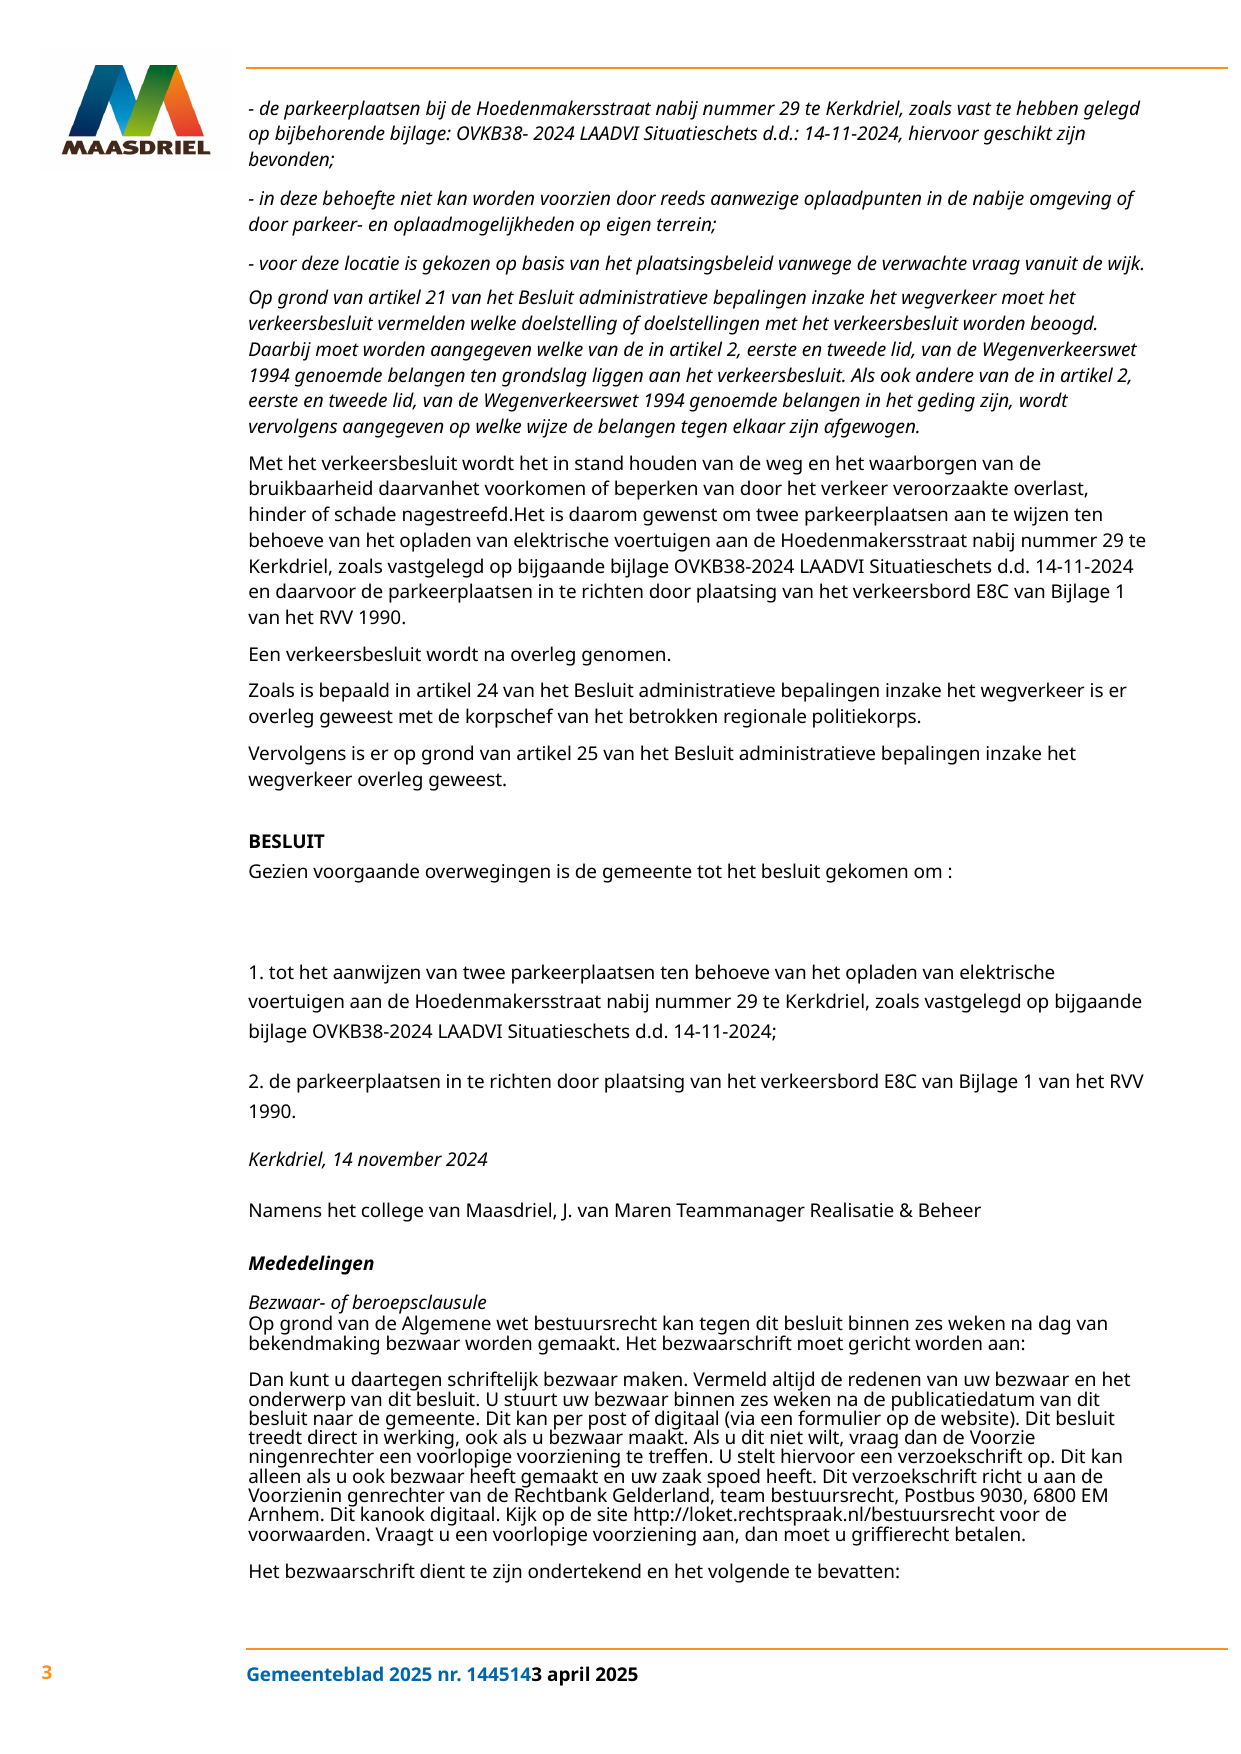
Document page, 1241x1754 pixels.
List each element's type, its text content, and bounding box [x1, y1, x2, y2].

text - in deze behoefte niet kan worden voorzien door reeds aanwezige oplaadpunten in de nabije omgeving of door parkeer- en oplaadmogelijkheden op eigen terrein; [248, 186, 1152, 237]
text Met het verkeersbesluit wordt het in stand houden van de weg en het waarborgen van de bruikbaarheid daarvanhet voorkomen of beperken van door het verkeer veroorzaakte overlast, hinder of schade nagestreefd.Het is daarom gewenst om twee parkeerplaatsen aan te wijzen ten behoeve van het opladen van elektrische voertuigen aan de Hoedenmakersstraat nabij nummer 29 te Kerkdriel, zoals vastgelegd op bijgaande bijlage OVKB38-2024 LAADVI Situatieschets d.d. 14-11-2024 en daarvoor de parkeerplaatsen in te richten door plaatsing van het verkeersbord E8C van Bijlage 1 van het RVV 1990. [248, 450, 1152, 630]
text Zoals is bepaald in artikel 24 van het Besluit administratieve bepalingen inzake het wegverkeer is er overleg geweest met de korpschef van het betrokken regionale politiekorps. [248, 678, 1152, 729]
text 1. tot het aanwijzen van twee parkeerplaatsen ten behoeve van het opladen van elektrische voertuigen aan de Hoedenmakersstraat nabij nummer 29 te Kerkdriel, zoals vastgelegd op bijgaande bijlage OVKB38-2024 LAADVI Situatieschets d.d. 14-11-2024; [248, 959, 1152, 1044]
text Het bezwaarschrift dient te zijn ondertekend en het volgende te bevatten: [248, 1563, 1152, 1582]
text Een verkeersbesluit wordt na overleg genomen. [248, 641, 1152, 667]
text Namens het college van Maasdriel, J. van Maren Teammanager Realisatie & Beheer [248, 1197, 1152, 1223]
text 2. de parkeerplaatsen in te richten door plaatsing van het verkeersbord E8C van Bijlage 1 van het RVV 1990. [248, 1068, 1152, 1124]
text Mededelingen [248, 1250, 1152, 1276]
text BESLUIT [248, 828, 1152, 854]
text Op grond van de Algemene wet bestuursrecht kan tegen dit besluit binnen zes weken na dag van bekendmaking bezwaar worden gemaakt. Het bezwaarschrift moet gericht worden aan: [248, 1315, 1152, 1354]
picture [41, 47, 231, 172]
text - voor deze locatie is gekozen op basis van het plaatsingsbeleid vanwege de verwachte vraag vanuit de wijk. [248, 251, 1152, 276]
text Vervolgens is er op grond van artikel 25 van het Besluit administratieve bepalingen inzake het wegverkeer overleg geweest. [248, 740, 1152, 791]
text Gezien voorgaande overwegingen is de gemeente tot het besluit gekomen om : [248, 858, 1152, 884]
text Bezwaar- of beroepsclausule [248, 1289, 1152, 1315]
text - de parkeerplaatsen bij de Hoedenmakersstraat nabij nummer 29 te Kerkdriel, zoals vast te hebben gelegd op bijbehorende bijlage: OVKB38- 2024 LAADVI Situatieschets d.d.: 14-11-2024, hiervoor geschikt zijn bevonden; [248, 95, 1152, 172]
text Op grond van artikel 21 van het Besluit administratieve bepalingen inzake het wegverkeer moet het verkeersbesluit vermelden welke doelstelling of doelstellingen met het verkeersbesluit worden beoogd. Daarbij moet worden aangegeven welke van de in artikel 2, eerste en tweede lid, van de Wegenverkeerswet 1994 genoemde belangen ten grondslag liggen aan het verkeersbesluit. Als ook andere van de in artikel 2, eerste en tweede lid, van de Wegenverkeerswet 1994 genoemde belangen in het geding zijn, wordt vervolgens aangegeven op welke wijze de belangen tegen elkaar zijn afgewogen. [248, 284, 1152, 439]
text Dan kunt u daartegen schriftelijk bezwaar maken. Vermeld altijd de redenen van uw bezwaar en het onderwerp van dit besluit. U stuurt uw bezwaar binnen zes weken na de publicatiedatum van dit besluit naar de gemeente. Dit kan per post of digitaal (via een formulier op de website). Dit besluit treedt direct in werking, ook als u bezwaar maakt. Als u dit niet wilt, vraag dan de Voorzie ningenrechter een voorlopige voorziening te treffen. U stelt hiervoor een verzoekschrift op. Dit kan alleen als u ook bezwaar heeft gemaakt en uw zaak spoed heeft. Dit verzoekschrift richt u aan de Voorzienin genrechter van de Rechtbank Gelderland, team bestuursrecht, Postbus 9030, 6800 EM Arnhem. Dit kanook digitaal. Kijk op de site http://loket.rechtspraak.nl/bestuursrecht voor de voorwaarden. Vraagt u een voorlopige voorziening aan, dan moet u griffierecht betalen. [248, 1371, 1152, 1545]
text Kerkdriel, 14 november 2024 [248, 1146, 1152, 1172]
